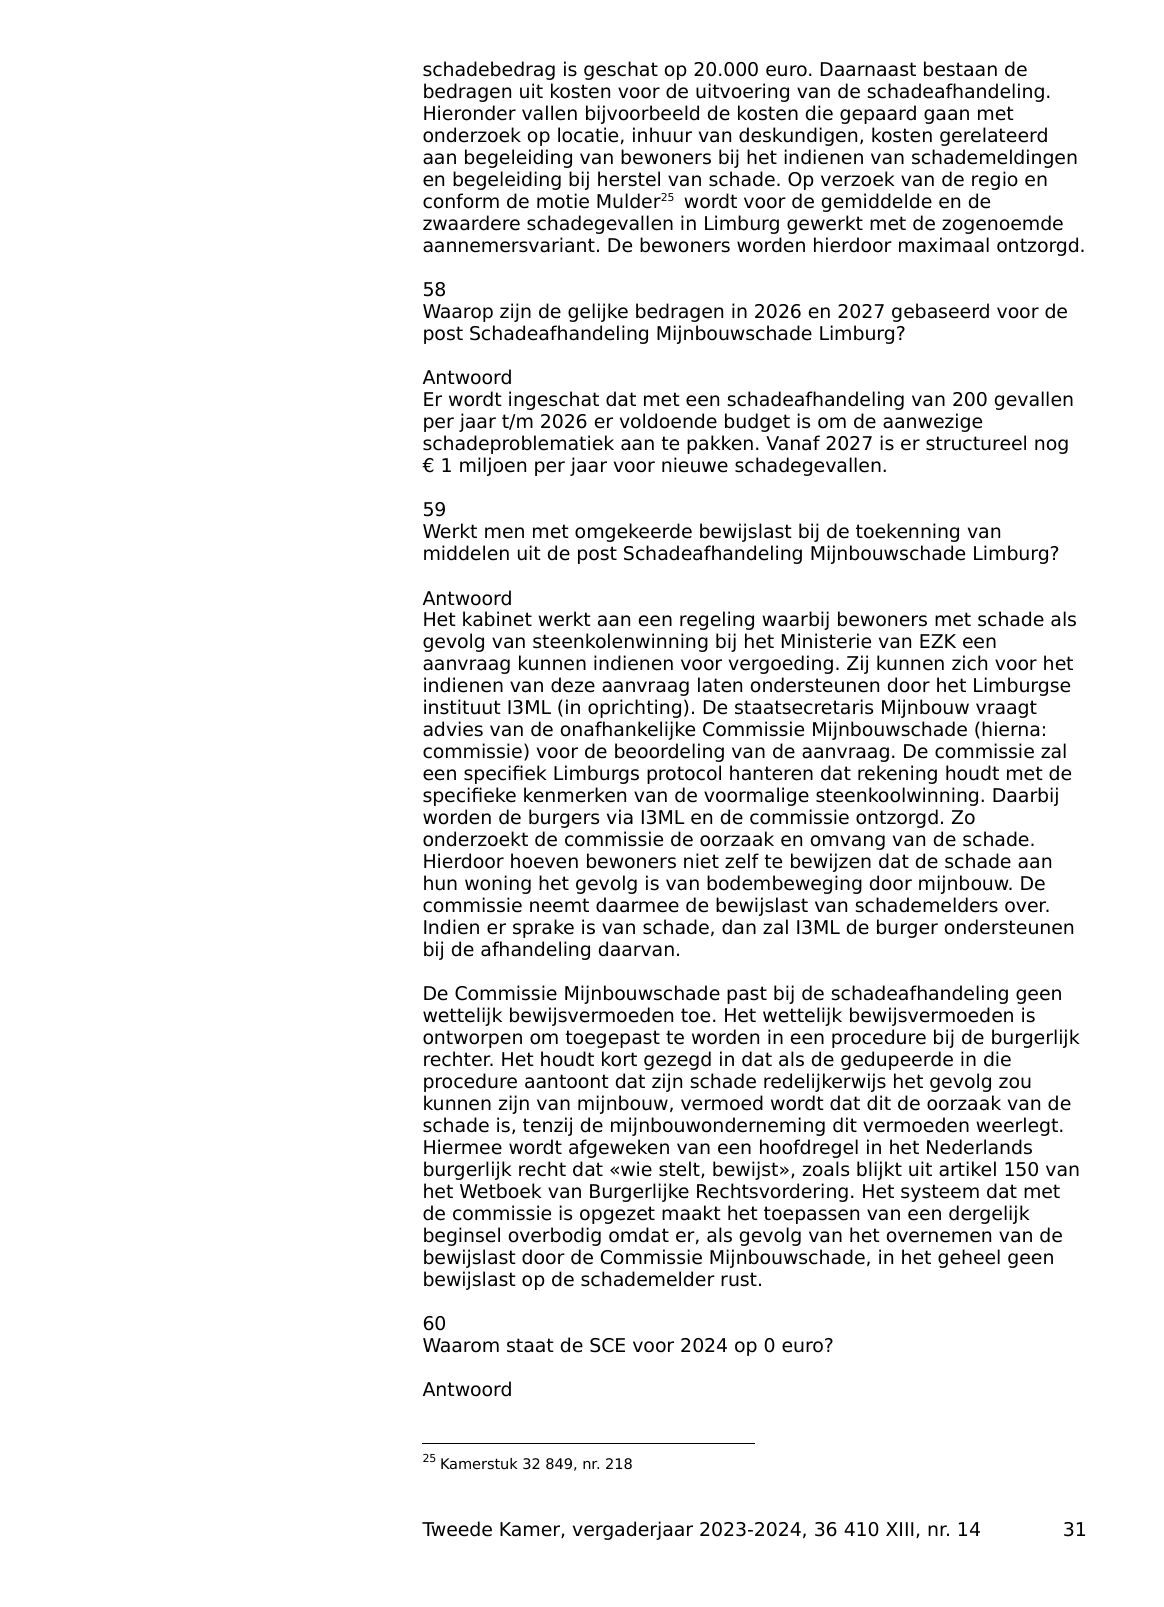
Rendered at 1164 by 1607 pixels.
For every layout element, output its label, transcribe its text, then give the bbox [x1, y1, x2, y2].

text Waarop zijn de gelijke bedragen in 2026 en 2027 gebaseerd voor de post Schadeafhandeling Mijnbouwschade Limburg? [422, 301, 1087, 345]
text 58 [422, 279, 1087, 301]
text Er wordt ingeschat dat met een schadeafhandeling van 200 gevallen per jaar t/m 2026 er voldoende budget is om de aanwezige schadeproblematiek aan te pakken. Vanaf 2027 is er structureel nog € 1 miljoen per jaar voor nieuwe schadegevallen. [422, 389, 1087, 477]
text schadebedrag is geschat op 20.000 euro. Daarnaast bestaan de bedragen uit kosten voor de uitvoering van de schadeafhandeling. Hieronder vallen bijvoorbeeld de kosten die gepaard gaan met onderzoek op locatie, inhuur van deskundigen, kosten gerelateerd aan begeleiding van bewoners bij het indienen van schademeldingen en begeleiding bij herstel van schade. Op verzoek van de regio en conform de motie Mulder wordt voor de gemiddelde en de zwaardere schadegevallen in Limburg gewerkt met de zogenoemde aannemersvariant. De bewoners worden hierdoor maximaal ontzorgd. [422, 59, 1087, 257]
text Werkt men met omgekeerde bewijslast bij de toekenning van middelen uit de post Schadeafhandeling Mijnbouwschade Limburg? [422, 521, 1087, 565]
text Antwoord [422, 367, 1087, 389]
text 59 [422, 499, 1087, 521]
text Antwoord [422, 1379, 1087, 1401]
text De Commissie Mijnbouwschade past bij de schadeafhandeling geen wettelijk bewijsvermoeden toe. Het wettelijk bewijsvermoeden is ontworpen om toegepast te worden in een procedure bij de burgerlijk rechter. Het houdt kort gezegd in dat als de gedupeerde in die procedure aantoont dat zijn schade redelijkerwijs het gevolg zou kunnen zijn van mijnbouw, vermoed wordt dat dit de oorzaak van de schade is, tenzij de mijnbouwonderneming dit vermoeden weerlegt. Hiermee wordt afgeweken van een hoofdregel in het Nederlands burgerlijk recht dat «wie stelt, bewijst», zoals blijkt uit artikel 150 van het Wetboek van Burgerlijke Rechtsvordering. Het systeem dat met de commissie is opgezet maakt het toepassen van een dergelijk beginsel overbodig omdat er, als gevolg van het overnemen van de bewijslast door de Commissie Mijnbouwschade, in het geheel geen bewijslast op de schademelder rust. [422, 983, 1087, 1291]
text 60 [422, 1313, 1087, 1335]
text Antwoord [422, 587, 1087, 609]
text Waarom staat de SCE voor 2024 op 0 euro? [422, 1335, 1087, 1357]
text Kamerstuk 32 849, nr. 218 [422, 1452, 1087, 1474]
text Het kabinet werkt aan een regeling waarbij bewoners met schade als gevolg van steenkolenwinning bij het Ministerie van EZK een aanvraag kunnen indienen voor vergoeding. Zij kunnen zich voor het indienen van deze aanvraag laten ondersteunen door het Limburgse instituut I3ML (in oprichting). De staatsecretaris Mijnbouw vraagt advies van de onafhankelijke Commissie Mijnbouwschade (hierna: commissie) voor de beoordeling van de aanvraag. De commissie zal een specifiek Limburgs protocol hanteren dat rekening houdt met de specifieke kenmerken van de voormalige steenkoolwinning. Daarbij worden de burgers via I3ML en de commissie ontzorgd. Zo onderzoekt de commissie de oorzaak en omvang van de schade. Hierdoor hoeven bewoners niet zelf te bewijzen dat de schade aan hun woning het gevolg is van bodembeweging door mijnbouw. De commissie neemt daarmee de bewijslast van schademelders over. Indien er sprake is van schade, dan zal I3ML de burger ondersteunen bij de afhandeling daarvan. [422, 609, 1087, 961]
